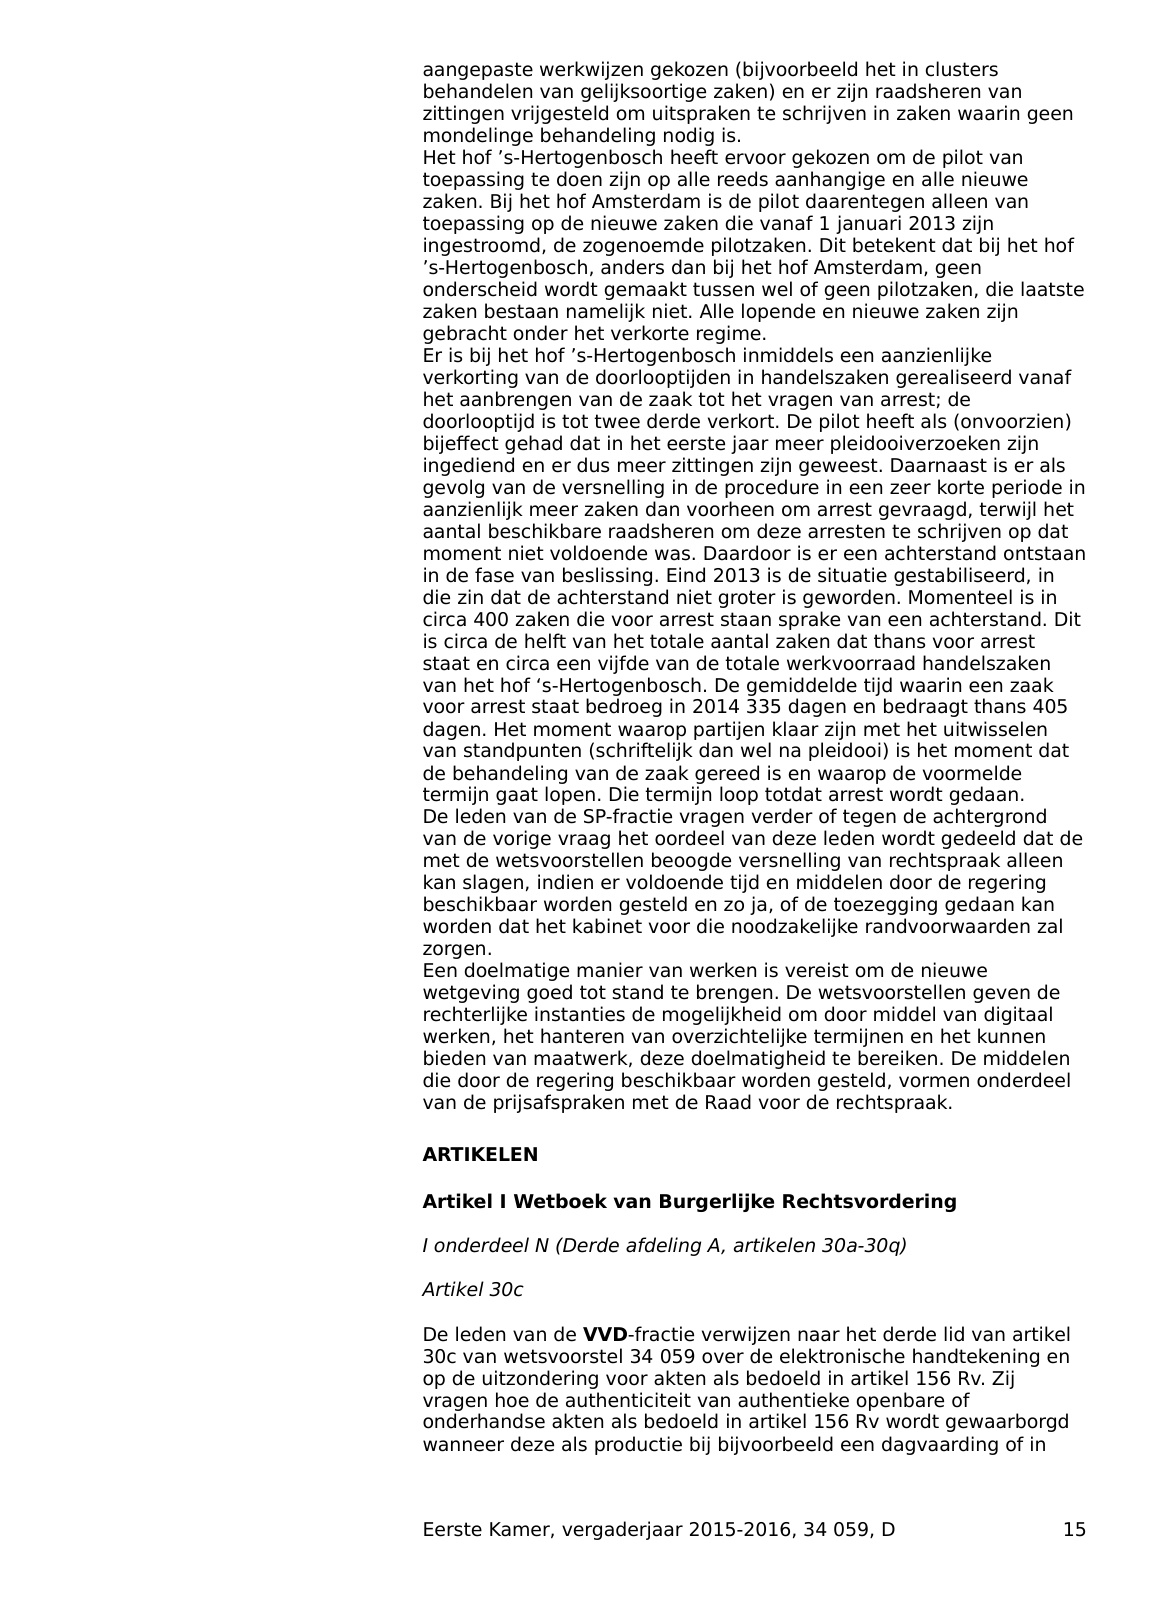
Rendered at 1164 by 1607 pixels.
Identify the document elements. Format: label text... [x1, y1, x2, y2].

text De leden van de VVD-fractie verwijzen naar het derde lid van artikel 30c van wetsvoorstel 34 059 over de elektronische handtekening en op de uitzondering voor akten als bedoeld in artikel 156 Rv. Zij vragen hoe de authenticiteit van authentieke openbare of onderhandse akten als bedoeld in artikel 156 Rv wordt gewaarborgd wanneer deze als productie bij bijvoorbeeld een dagvaarding of in [422, 1323, 1087, 1455]
text Een doelmatige manier van werken is vereist om de nieuwe wetgeving goed tot stand te brengen. De wetsvoorstellen geven de rechterlijke instanties de mogelijkheid om door middel van digitaal werken, het hanteren van overzichtelijke termijnen en het kunnen bieden van maatwerk, deze doelmatigheid te bereiken. De middelen die door de regering beschikbaar worden gesteld, vormen onderdeel van de prijsafspraken met de Raad voor de rechtspraak. [422, 960, 1087, 1114]
text aangepaste werkwijzen gekozen (bijvoorbeeld het in clusters behandelen van gelijksoortige zaken) en er zijn raadsheren van zittingen vrijgesteld om uitspraken te schrijven in zaken waarin geen mondelinge behandeling nodig is. [422, 59, 1087, 147]
text Het hof ’s-Hertogenbosch heeft ervoor gekozen om de pilot van toepassing te doen zijn op alle reeds aanhangige en alle nieuwe zaken. Bij het hof Amsterdam is de pilot daarentegen alleen van toepassing op de nieuwe zaken die vanaf 1 januari 2013 zijn ingestroomd, de zogenoemde pilotzaken. Dit betekent dat bij het hof ’s-Hertogenbosch, anders dan bij het hof Amsterdam, geen onderscheid wordt gemaakt tussen wel of geen pilotzaken, die laatste zaken bestaan namelijk niet. Alle lopende en nieuwe zaken zijn gebracht onder het verkorte regime. [422, 147, 1087, 345]
text Er is bij het hof ’s-Hertogenbosch inmiddels een aanzienlijke verkorting van de doorlooptijden in handelszaken gerealiseerd vanaf het aanbrengen van de zaak tot het vragen van arrest; de doorlooptijd is tot twee derde verkort. De pilot heeft als (onvoorzien) bijeffect gehad dat in het eerste jaar meer pleidooiverzoeken zijn ingediend en er dus meer zittingen zijn geweest. Daarnaast is er als gevolg van de versnelling in de procedure in een zeer korte periode in aanzienlijk meer zaken dan voorheen om arrest gevraagd, terwijl het aantal beschikbare raadsheren om deze arresten te schrijven op dat moment niet voldoende was. Daardoor is er een achterstand ontstaan in de fase van beslissing. Eind 2013 is de situatie gestabiliseerd, in die zin dat de achterstand niet groter is geworden. Momenteel is in circa 400 zaken die voor arrest staan sprake van een achterstand. Dit is circa de helft van het totale aantal zaken dat thans voor arrest staat en circa een vijfde van de totale werkvoorraad handelszaken van het hof ‘s-Hertogenbosch. De gemiddelde tijd waarin een zaak voor arrest staat bedroeg in 2014 335 dagen en bedraagt thans 405 dagen. Het moment waarop partijen klaar zijn met het uitwisselen van standpunten (schriftelijk dan wel na pleidooi) is het moment dat de behandeling van de zaak gereed is en waarop de voormelde termijn gaat lopen. Die termijn loop totdat arrest wordt gedaan. [422, 345, 1087, 806]
subtitle ARTIKELEN [422, 1144, 1087, 1166]
subtitle Artikel I Wetboek van Burgerlijke Rechtsvordering [422, 1191, 1087, 1213]
subtitle I onderdeel N (Derde afdeling A, artikelen 30a-30q) [422, 1235, 1087, 1257]
text De leden van de SP-fractie vragen verder of tegen de achtergrond van de vorige vraag het oordeel van deze leden wordt gedeeld dat de met de wetsvoorstellen beoogde versnelling van rechtspraak alleen kan slagen, indien er voldoende tijd en middelen door de regering beschikbaar worden gesteld en zo ja, of de toezegging gedaan kan worden dat het kabinet voor die noodzakelijke randvoorwaarden zal zorgen. [422, 806, 1087, 960]
subtitle Artikel 30c [422, 1279, 1087, 1301]
